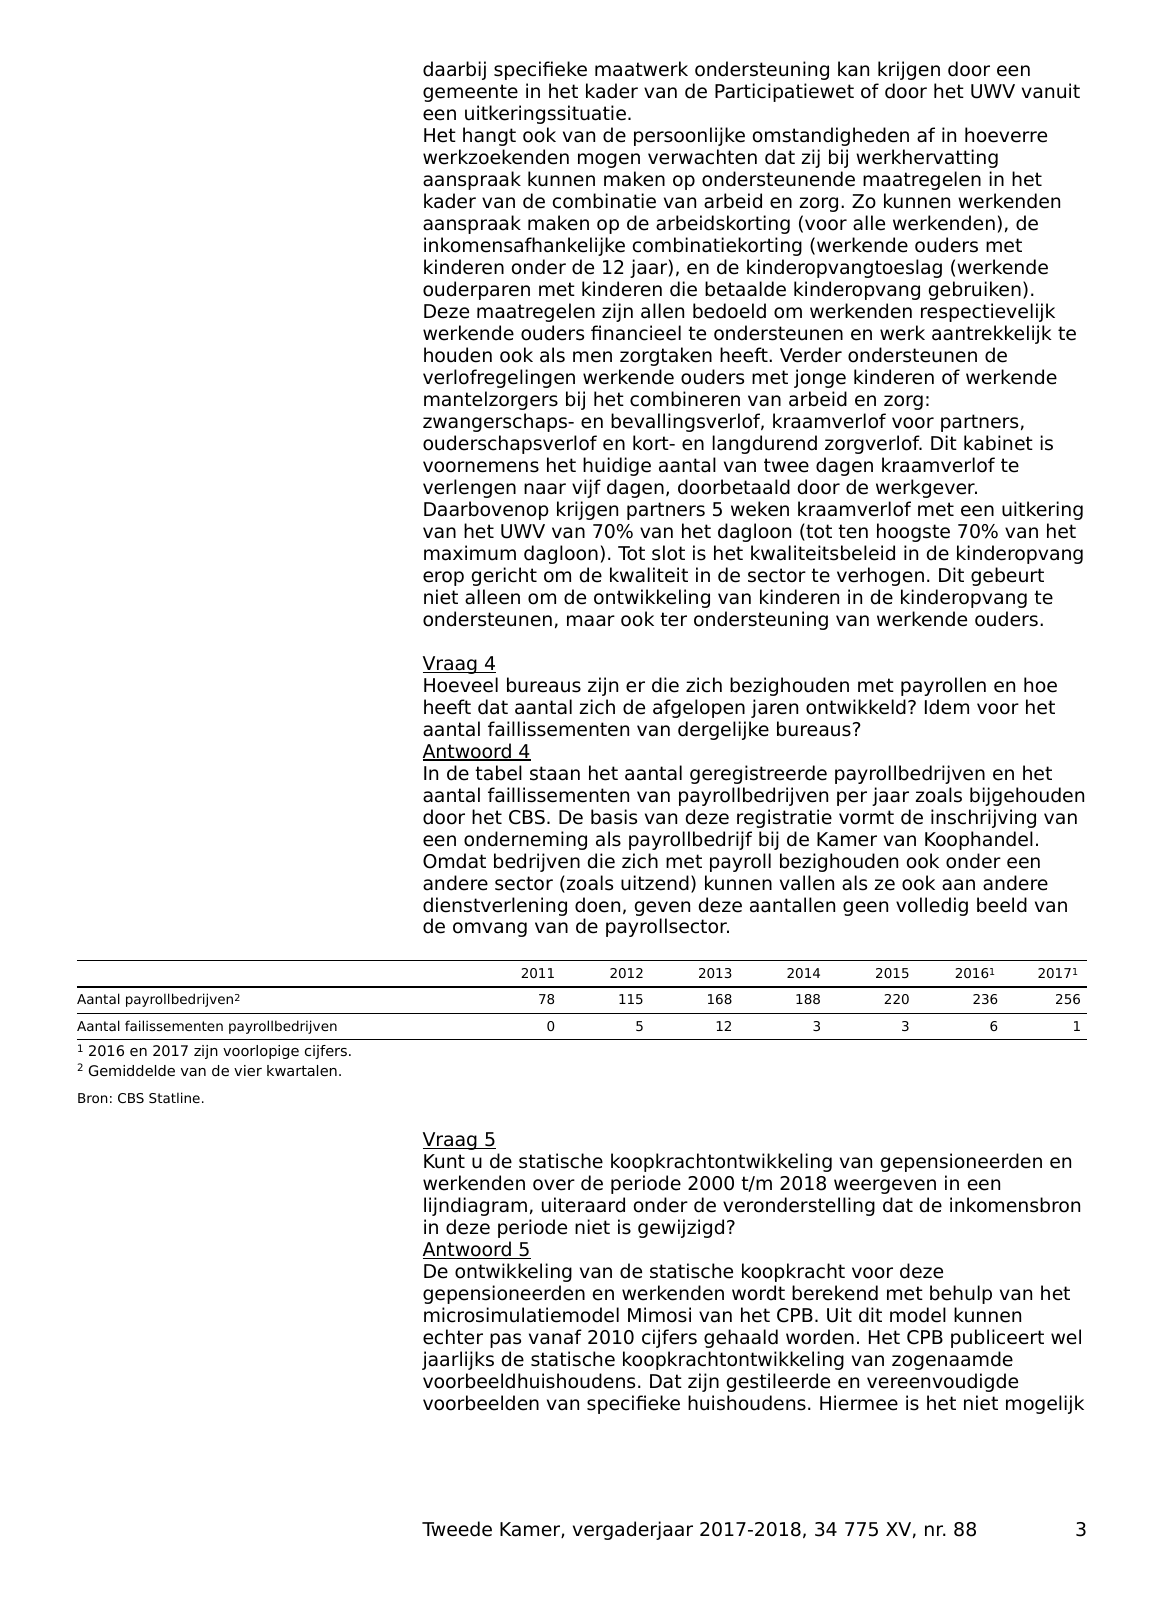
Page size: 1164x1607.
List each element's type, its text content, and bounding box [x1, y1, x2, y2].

table_cell 12 [650, 1014, 738, 1039]
text Hoeveel bureaus zijn er die zich bezighouden met payrollen en hoe heeft dat aantal zich de afgelopen jaren ontwikkeld? Idem voor het aantal faillissementen van dergelijke bureaus? [422, 675, 1087, 741]
table_cell 5 [561, 1014, 649, 1039]
text daarbij specifieke maatwerk ondersteuning kan krijgen door een gemeente in het kader van de Participatiewet of door het UWV vanuit een uitkeringssituatie. [422, 59, 1087, 125]
text Antwoord 4 [422, 741, 1087, 763]
table_header 2015 [827, 961, 915, 986]
table_header [77, 961, 472, 986]
table_cell 256 [1004, 988, 1087, 1013]
table_header 2014 [738, 961, 827, 986]
table_cell Aantal failissementen payrollbedrijven [77, 1014, 472, 1039]
table_cell 3 [738, 1014, 827, 1039]
text In de tabel staan het aantal geregistreerde payrollbedrijven en het aantal faillissementen van payrollbedrijven per jaar zoals bijgehouden door het CBS. De basis van deze registratie vormt de inschrijving van een onderneming als payrollbedrijf bij de Kamer van Koophandel. Omdat bedrijven die zich met payroll bezighouden ook onder een andere sector (zoals uitzend) kunnen vallen als ze ook aan andere dienstverlening doen, geven deze aantallen geen volledig beeld van de omvang van de payrollsector. [422, 763, 1087, 938]
table_cell 220 [827, 988, 915, 1013]
table_cell 78 [473, 988, 561, 1013]
table_cell 6 [915, 1014, 1004, 1039]
table_cell 188 [738, 988, 827, 1013]
table_cell 168 [650, 988, 738, 1013]
table_cell 1 2016 en 2017 zijn voorlopige cijfers. 2 Gemiddelde van de vier kwartalen. Bron: CBS Statline. [77, 1040, 1087, 1107]
table_header 2012 [561, 961, 649, 986]
text De ontwikkeling van de statische koopkracht voor deze gepensioneerden en werkenden wordt berekend met behulp van het microsimulatiemodel Mimosi van het CPB. Uit dit model kunnen echter pas vanaf 2010 cijfers gehaald worden. Het CPB publiceert wel jaarlijks de statische koopkrachtontwikkeling van zogenaamde voorbeeldhuishoudens. Dat zijn gestileerde en vereenvoudigde voorbeelden van specifieke huishoudens. Hiermee is het niet mogelijk [422, 1261, 1087, 1415]
table_header 20161 [915, 961, 1004, 986]
text Het hangt ook van de persoonlijke omstandigheden af in hoeverre werkzoekenden mogen verwachten dat zij bij werkhervatting aanspraak kunnen maken op ondersteunende maatregelen in het kader van de combinatie van arbeid en zorg. Zo kunnen werkenden aanspraak maken op de arbeidskorting (voor alle werkenden), de inkomensafhankelijke combinatiekorting (werkende ouders met kinderen onder de 12 jaar), en de kinderopvangtoeslag (werkende ouderparen met kinderen die betaalde kinderopvang gebruiken). Deze maatregelen zijn allen bedoeld om werkenden respectievelijk werkende ouders financieel te ondersteunen en werk aantrekkelijk te houden ook als men zorgtaken heeft. Verder ondersteunen de verlofregelingen werkende ouders met jonge kinderen of werkende mantelzorgers bij het combineren van arbeid en zorg: zwangerschaps- en bevallingsverlof, kraamverlof voor partners, ouderschapsverlof en kort- en langdurend zorgverlof. Dit kabinet is voornemens het huidige aantal van twee dagen kraamverlof te verlengen naar vijf dagen, doorbetaald door de werkgever. Daarbovenop krijgen partners 5 weken kraamverlof met een uitkering van het UWV van 70% van het dagloon (tot ten hoogste 70% van het maximum dagloon). Tot slot is het kwaliteitsbeleid in de kinderopvang erop gericht om de kwaliteit in de sector te verhogen. Dit gebeurt niet alleen om de ontwikkeling van kinderen in de kinderopvang te ondersteunen, maar ook ter ondersteuning van werkende ouders. [422, 125, 1087, 631]
table_header 2013 [650, 961, 738, 986]
table_cell 3 [827, 1014, 915, 1039]
table_cell 1 [1004, 1014, 1087, 1039]
text Antwoord 5 [422, 1239, 1087, 1261]
table_header 20171 [1004, 961, 1087, 986]
table_cell 0 [473, 1014, 561, 1039]
text Vraag 4 [422, 653, 1087, 675]
table_cell 236 [915, 988, 1004, 1013]
table_header 2011 [473, 961, 561, 986]
table_cell 115 [561, 988, 649, 1013]
text Kunt u de statische koopkrachtontwikkeling van gepensioneerden en werkenden over de periode 2000 t/m 2018 weergeven in een lijndiagram, uiteraard onder de veronderstelling dat de inkomensbron in deze periode niet is gewijzigd? [422, 1151, 1087, 1239]
table_cell Aantal payrollbedrijven2 [77, 988, 472, 1013]
text Vraag 5 [422, 1129, 1087, 1151]
